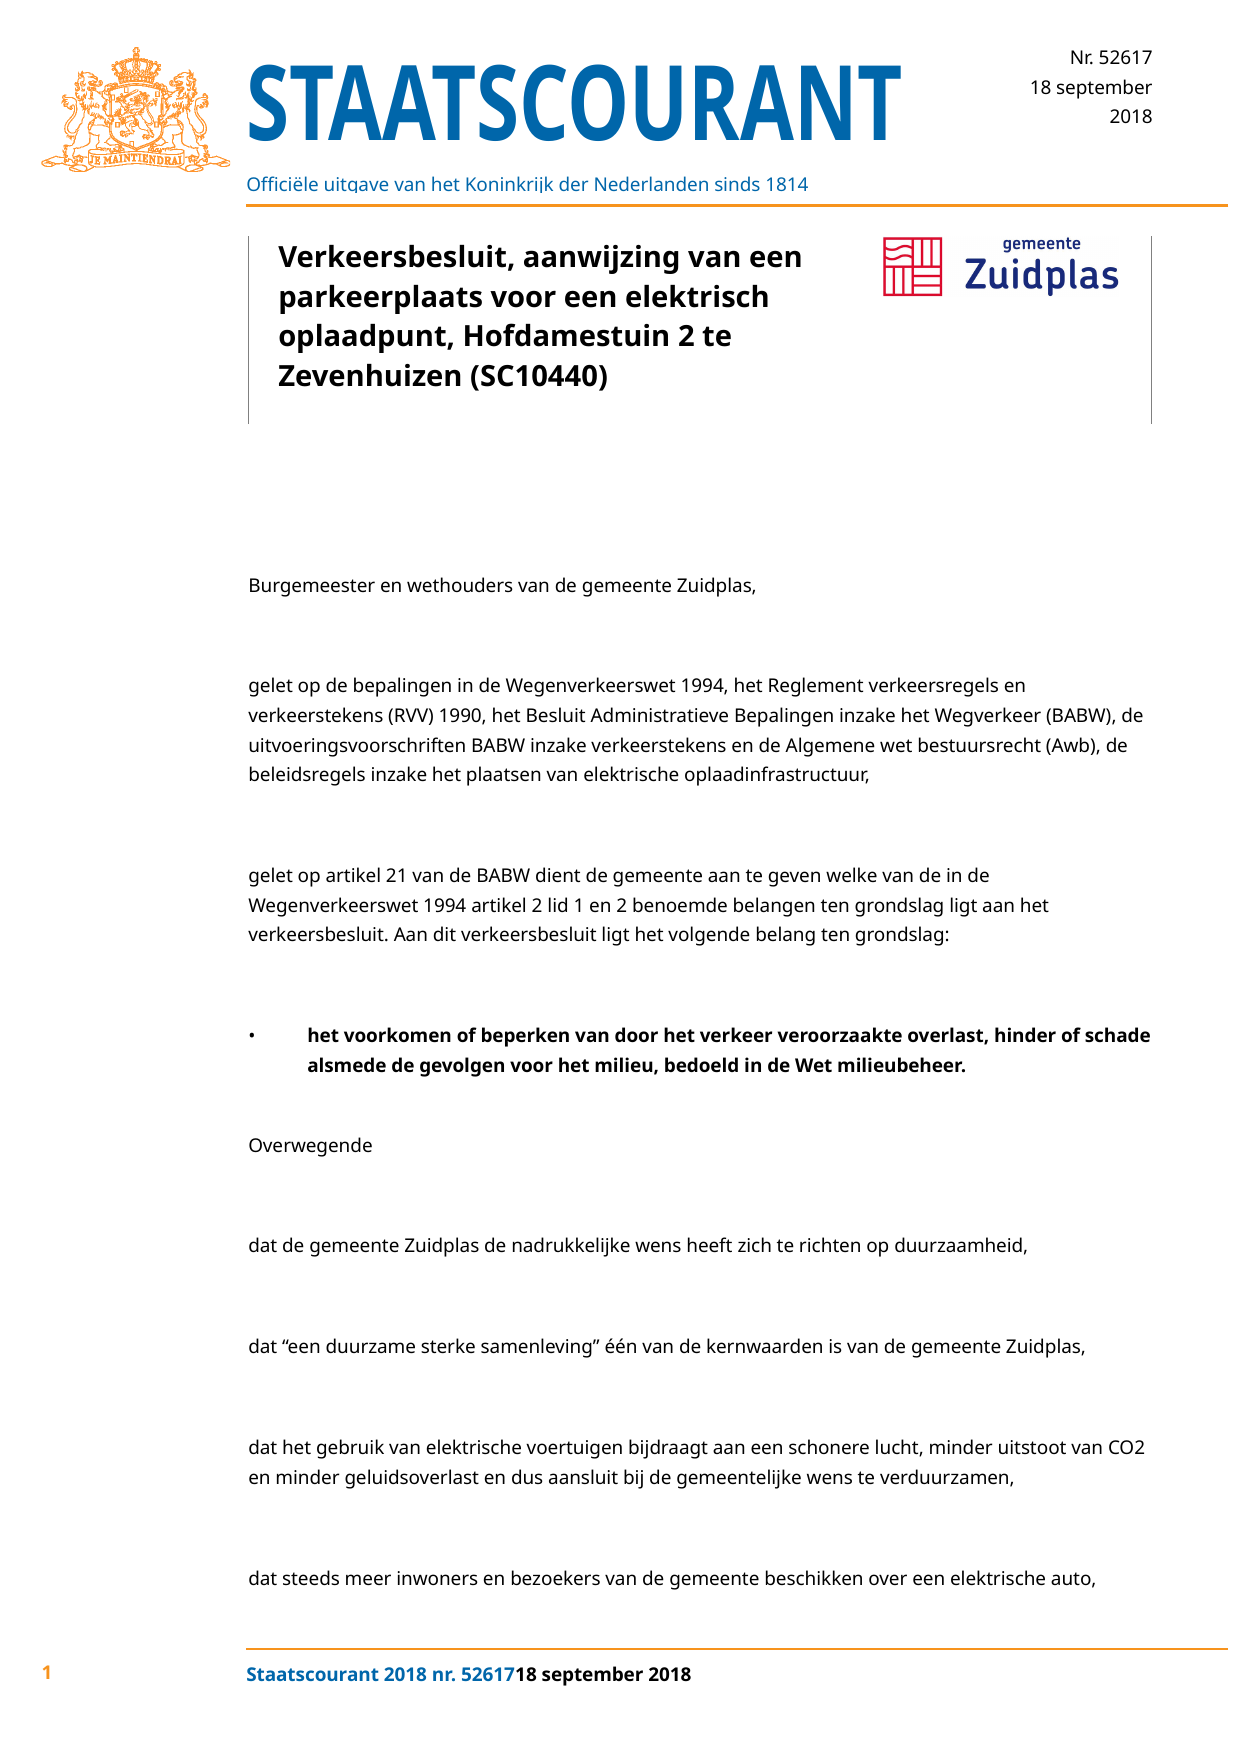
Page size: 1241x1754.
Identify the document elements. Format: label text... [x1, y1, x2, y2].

picture [882, 236, 1119, 297]
table_header [850, 236, 1151, 424]
list het voorkomen of beperken van door het verkeer veroorzaakte overlast, hinder of schade alsmede de gevolgen voor het milieu, bedoeld in de Wet milieubeheer. [248, 1022, 1152, 1077]
text Overwegende [248, 1132, 1152, 1157]
text dat de gemeente Zuidplas de nadrukkelijke wens heeft zich te richten op duurzaamheid, [248, 1233, 1152, 1258]
text dat het gebruik van elektrische voertuigen bijdraagt aan een schonere lucht, minder uitstoot van CO2 en minder geluidsoverlast en dus aansluit bij de gemeentelijke wens te verduurzamen, [248, 1434, 1152, 1489]
text gelet op de bepalingen in de Wegenverkeerswet 1994, het Reglement verkeersregels en verkeerstekens (RVV) 1990, het Besluit Administratieve Bepalingen inzake het Wegverkeer (BABW), de uitvoeringsvoorschriften BABW inzake verkeerstekens en de Algemene wet bestuursrecht (Awb), de beleidsregels inzake het plaatsen van elektrische oplaadinfrastructuur, [248, 673, 1152, 787]
picture [41, 47, 231, 172]
text gelet op artikel 21 van de BABW dient de gemeente aan te geven welke van de in de Wegenverkeerswet 1994 artikel 2 lid 1 en 2 benoemde belangen ten grondslag ligt aan het verkeersbesluit. Aan dit verkeersbesluit ligt het volgende belang ten grondslag: [248, 862, 1152, 947]
text dat “een duurzame sterke samenleving” één van de kernwaarden is van de gemeente Zuidplas, [248, 1333, 1152, 1359]
text Burgemeester en wethouders van de gemeente Zuidplas, [248, 572, 1152, 597]
text dat steeds meer inwoners en bezoekers van de gemeente beschikken over een elektrische auto, [248, 1565, 1152, 1590]
table_header Verkeersbesluit, aanwijzing van een parkeerplaats voor een elektrisch oplaadpunt, Hofdamestuin 2 te Zevenhuizen (SC10440) [249, 236, 850, 424]
